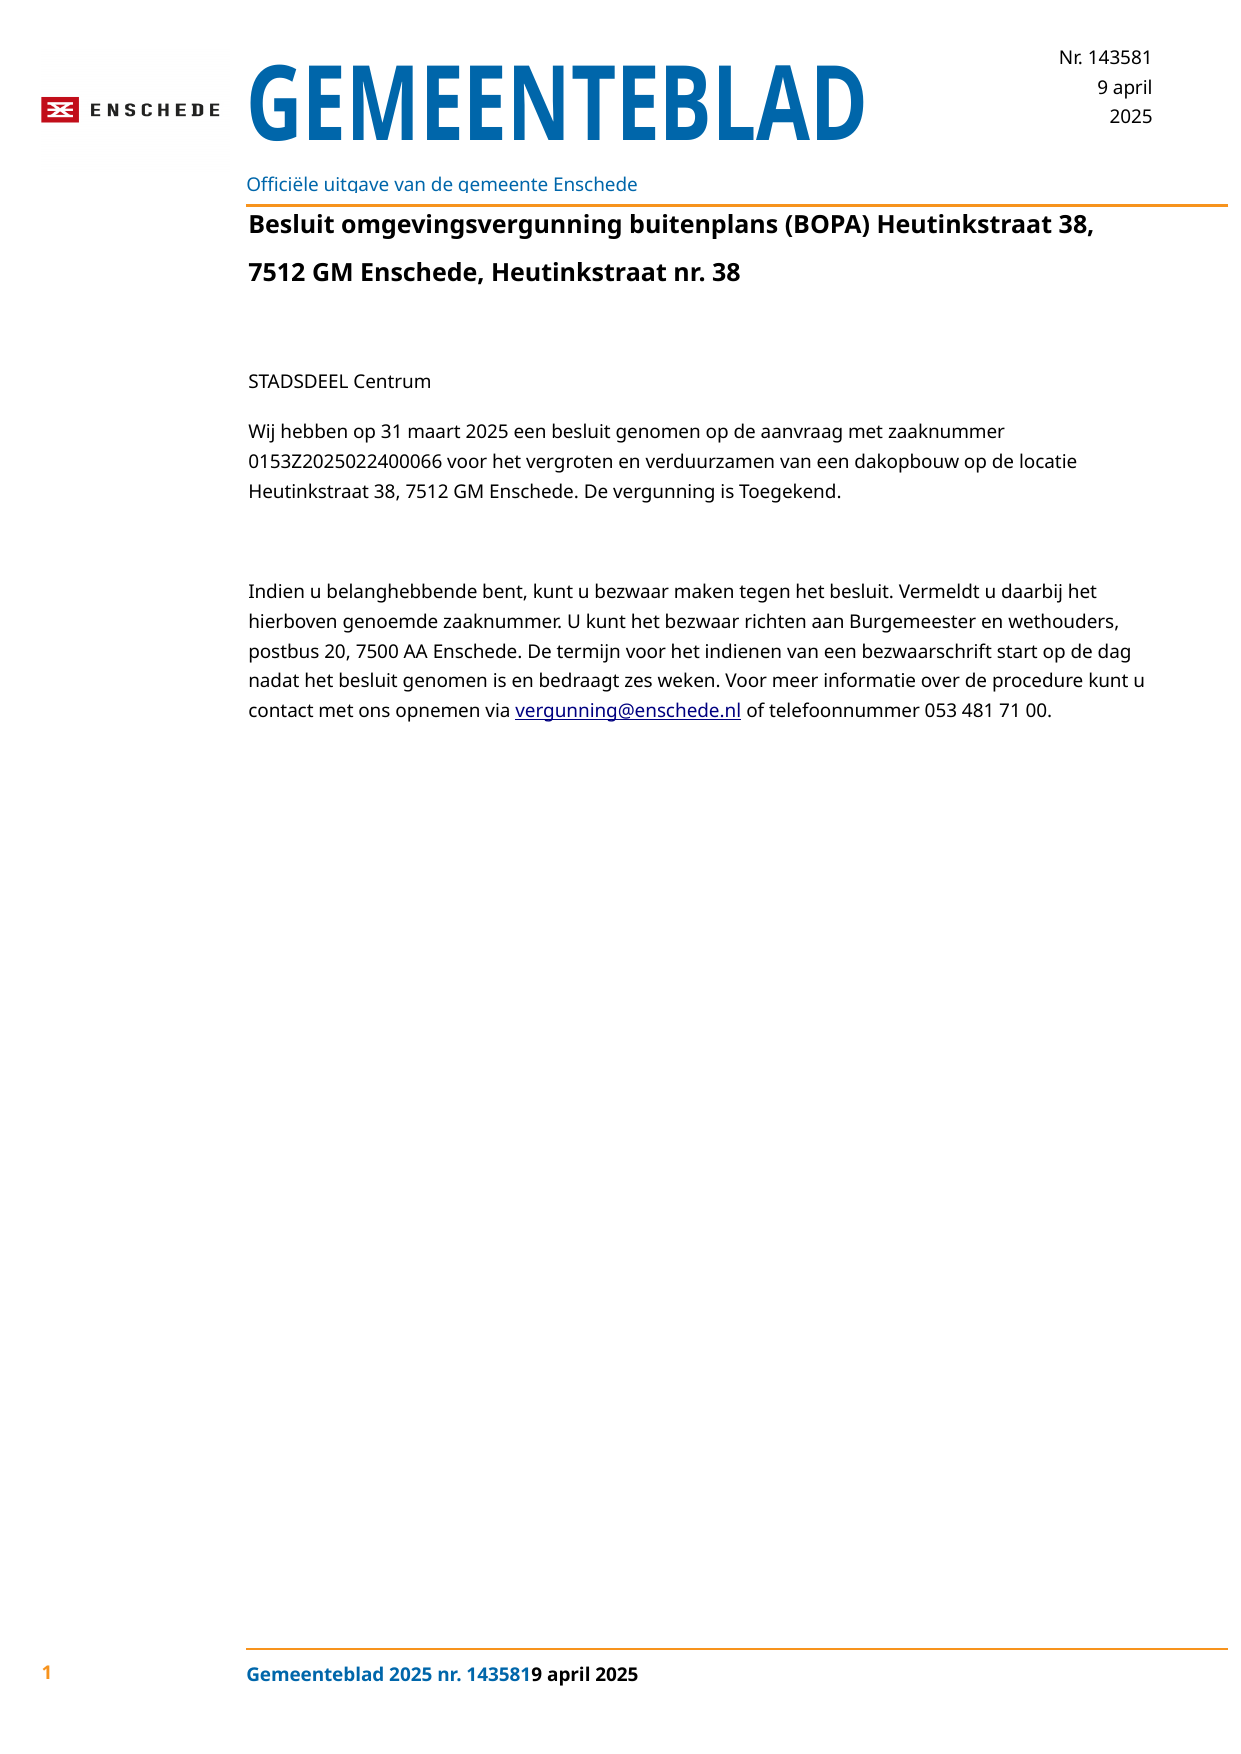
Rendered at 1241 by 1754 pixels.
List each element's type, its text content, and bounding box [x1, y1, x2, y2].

text Indien u belanghebbende bent, kunt u bezwaar maken tegen het besluit. Vermeldt u daarbij het hierboven genoemde zaaknummer. U kunt het bezwaar richten aan Burgemeester en wethouders, postbus 20, 7500 AA Enschede. De termijn voor het indienen van een bezwaarschrift start op de dag nadat het besluit genomen is en bedraagt zes weken. Voor meer informatie over de procedure kunt u contact met ons opnemen via vergunning@enschede.nl of telefoonnummer 053 481 71 00. [248, 579, 1152, 723]
text Besluit omgevingsvergunning buitenplans (BOPA) Heutinkstraat 38, 7512 GM Enschede, Heutinkstraat nr. 38 [248, 207, 1152, 288]
picture [41, 47, 231, 172]
text STADSDEEL Centrum [248, 368, 1152, 394]
text Wij hebben op 31 maart 2025 een besluit genomen op de aanvraag met zaaknummer 0153Z2025022400066 voor het vergroten en verduurzamen van een dakopbouw op de locatie Heutinkstraat 38, 7512 GM Enschede. De vergunning is Toegekend. [248, 419, 1152, 504]
